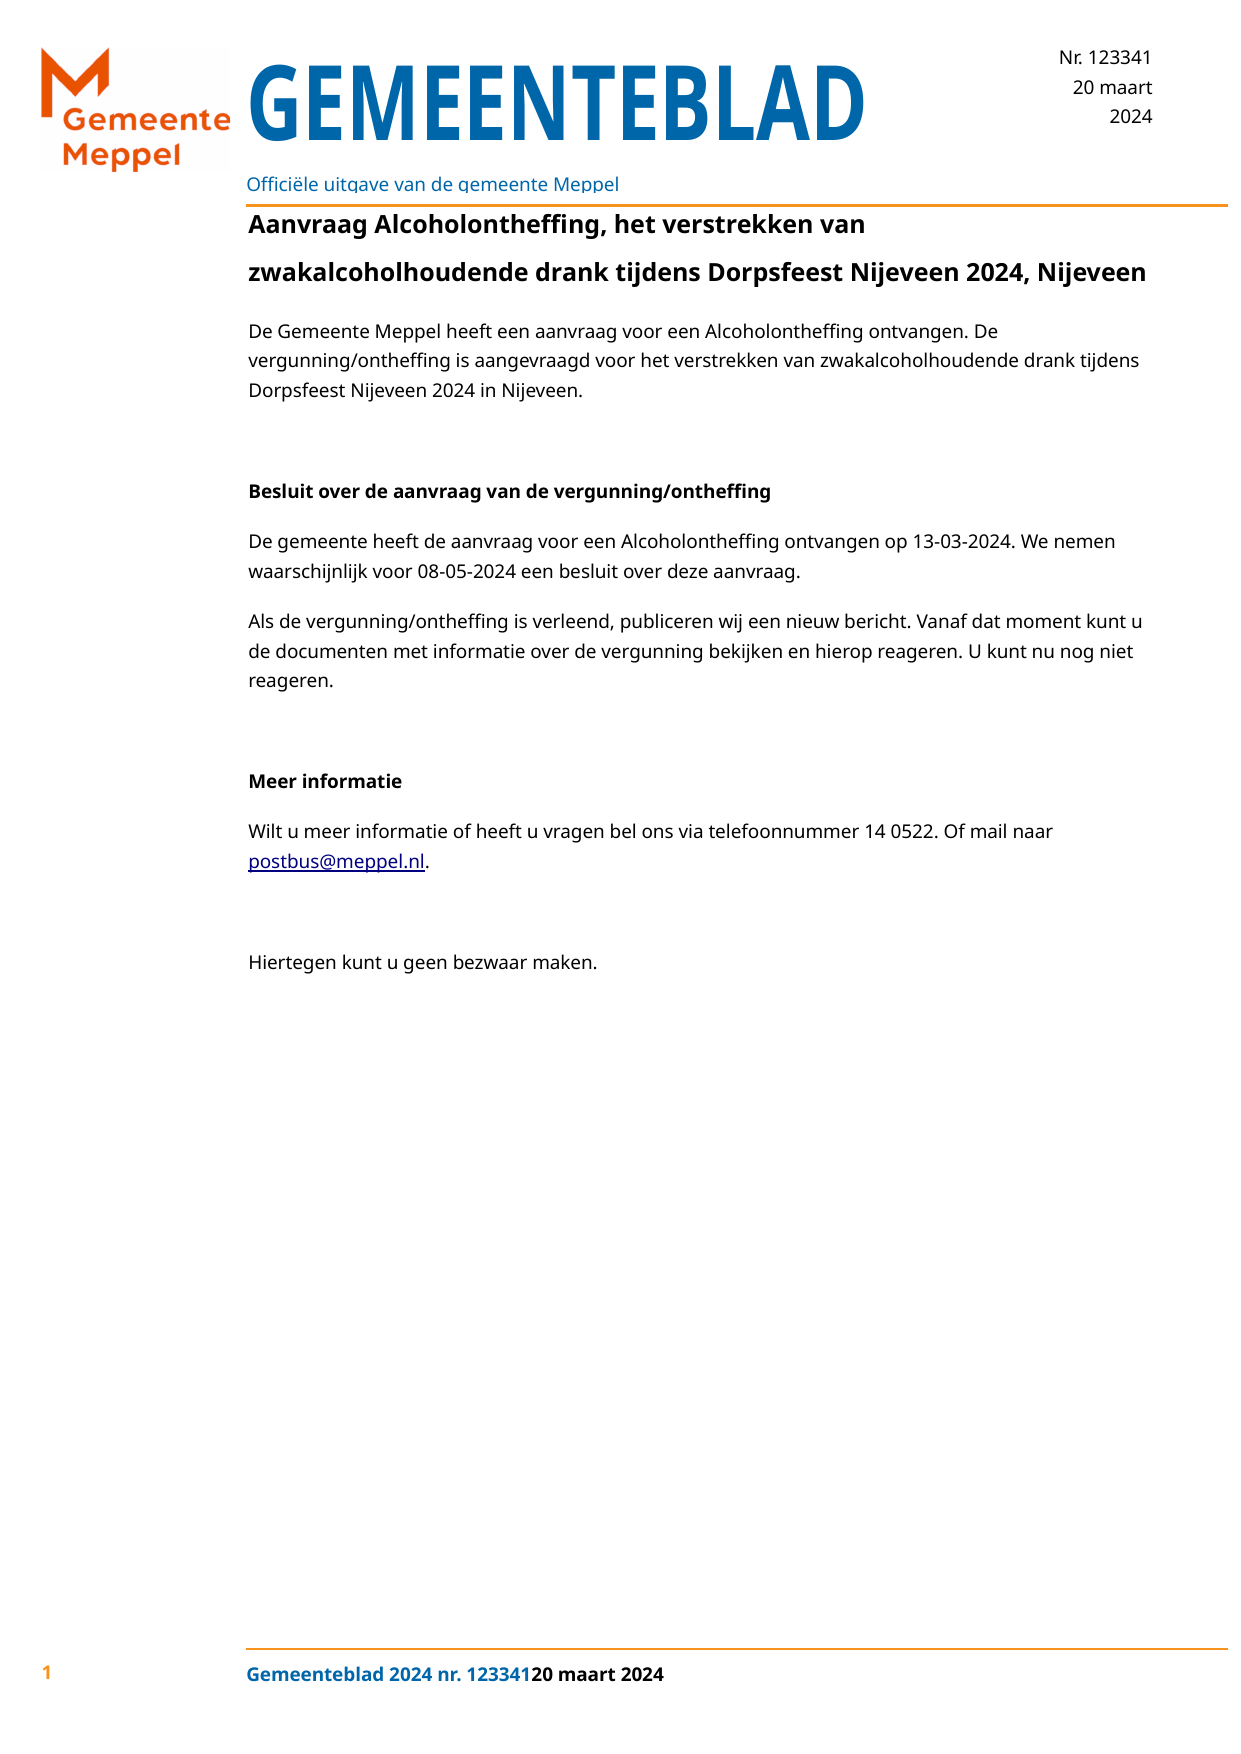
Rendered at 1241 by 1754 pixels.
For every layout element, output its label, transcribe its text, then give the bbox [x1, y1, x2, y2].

text De Gemeente Meppel heeft een aanvraag voor een Alcoholontheffing ontvangen. De vergunning/ontheffing is aangevraagd voor het verstrekken van zwakalcoholhoudende drank tijdens Dorpsfeest Nijeveen 2024 in Nijeveen. [248, 318, 1152, 403]
picture [41, 47, 231, 172]
text De gemeente heeft de aanvraag voor een Alcoholontheffing ontvangen op 13-03-2024. We nemen waarschijnlijk voor 08-05-2024 een besluit over deze aanvraag. [248, 528, 1152, 584]
text Hiertegen kunt u geen bezwaar maken. [248, 949, 1152, 975]
text Besluit over de aanvraag van de vergunning/ontheffing [248, 478, 1152, 504]
text Wilt u meer informatie of heeft u vragen bel ons via telefoonnummer 14 0522. Of mail naar postbus@meppel.nl. [248, 819, 1152, 874]
text Als de vergunning/ontheffing is verleend, publiceren wij een nieuw bericht. Vanaf dat moment kunt u de documenten met informatie over de vergunning bekijken en hierop reageren. U kunt nu nog niet reageren. [248, 608, 1152, 693]
text Aanvraag Alcoholontheffing, het verstrekken van zwakalcoholhoudende drank tijdens Dorpsfeest Nijeveen 2024, Nijeveen [248, 207, 1152, 288]
text Meer informatie [248, 768, 1152, 794]
